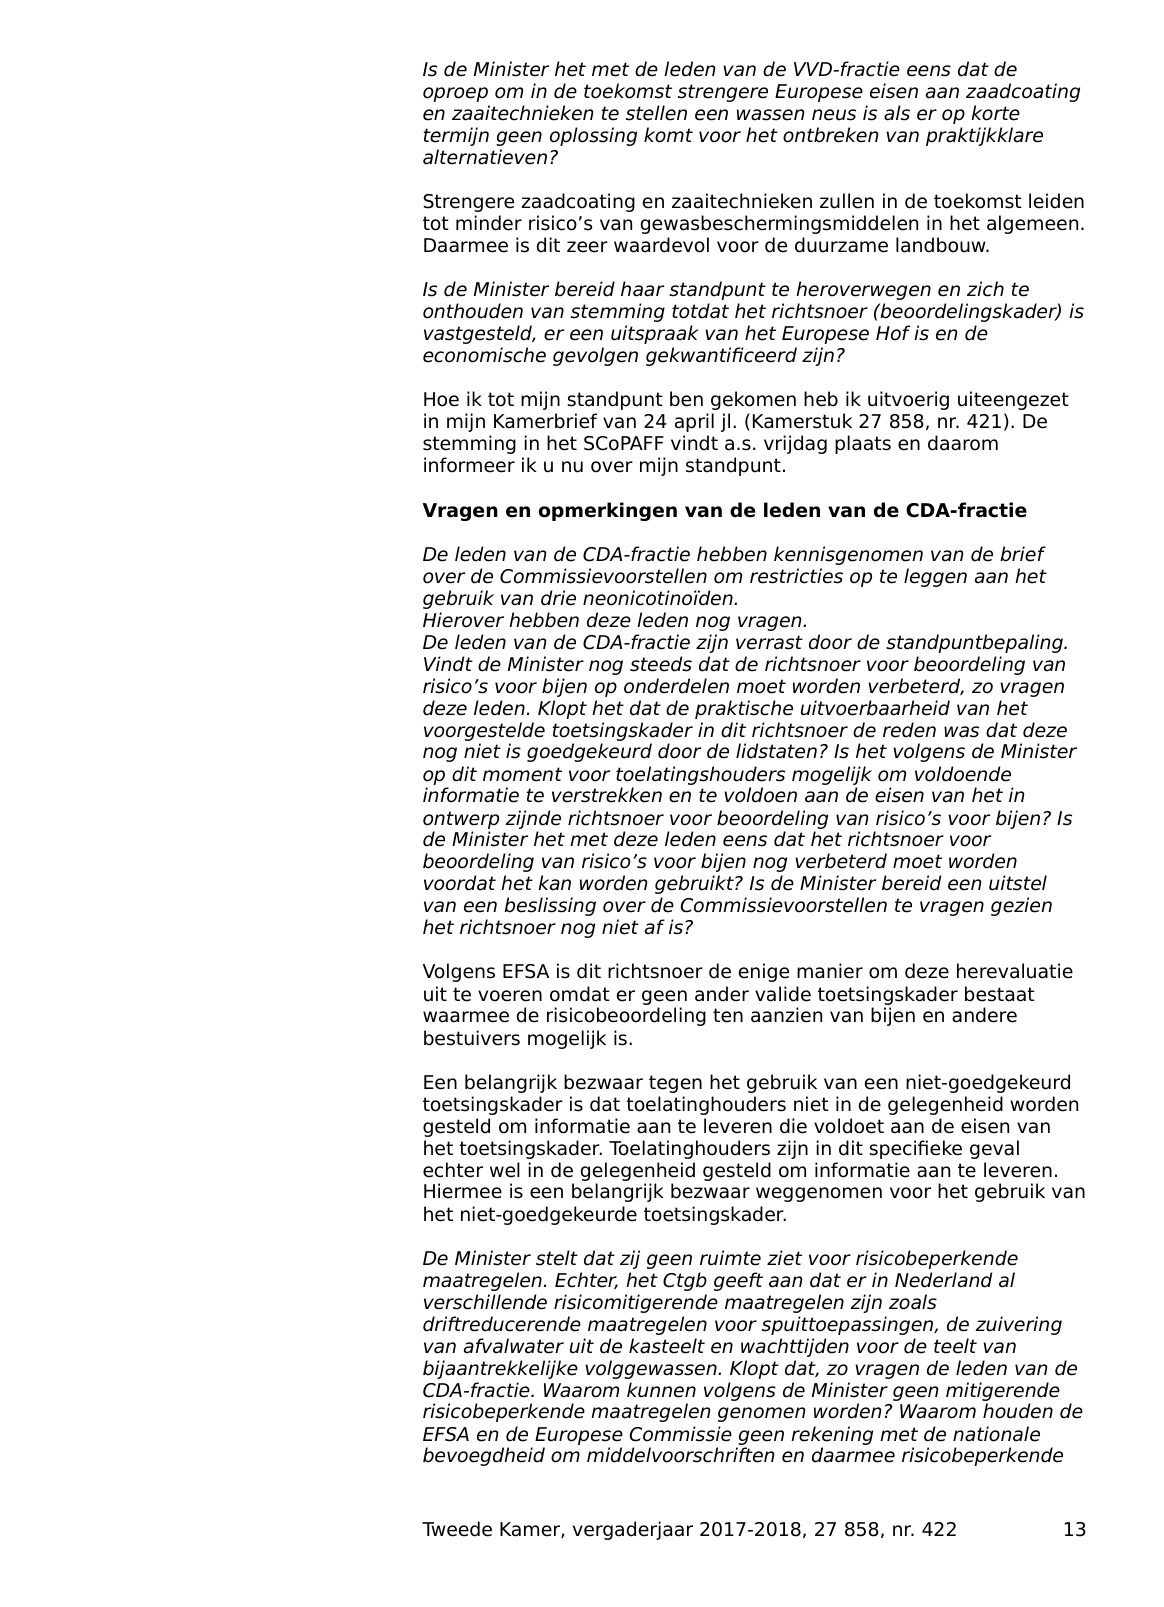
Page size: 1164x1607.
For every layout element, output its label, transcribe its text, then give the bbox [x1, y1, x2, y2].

text Is de Minister bereid haar standpunt te heroverwegen en zich te onthouden van stemming totdat het richtsnoer (beoordelingskader) is vastgesteld, er een uitspraak van het Europese Hof is en de economische gevolgen gekwantificeerd zijn? [422, 279, 1087, 367]
text Hierover hebben deze leden nog vragen. [422, 609, 1087, 632]
text De leden van de CDA-fractie hebben kennisgenomen van de brief over de Commissievoorstellen om restricties op te leggen aan het gebruik van drie neonicotinoïden. [422, 544, 1087, 609]
text Is de Minister het met de leden van de VVD-fractie eens dat de oproep om in de toekomst strengere Europese eisen aan zaadcoating en zaaitechnieken te stellen een wassen neus is als er op korte termijn geen oplossing komt voor het ontbreken van praktijkklare alternatieven? [422, 59, 1087, 169]
text De Minister stelt dat zij geen ruimte ziet voor risicobeperkende maatregelen. Echter, het Ctgb geeft aan dat er in Nederland al verschillende risicomitigerende maatregelen zijn zoals driftreducerende maatregelen voor spuittoepassingen, de zuivering van afvalwater uit de kasteelt en wachttijden voor de teelt van bijaantrekkelijke volggewassen. Klopt dat, zo vragen de leden van de CDA-fractie. Waarom kunnen volgens de Minister geen mitigerende risicobeperkende maatregelen genomen worden? Waarom houden de EFSA en de Europese Commissie geen rekening met de nationale bevoegdheid om middelvoorschriften en daarmee risicobeperkende [422, 1248, 1087, 1467]
text Hoe ik tot mijn standpunt ben gekomen heb ik uitvoerig uiteengezet in mijn Kamerbrief van 24 april jl. (Kamerstuk 27 858, nr. 421). De stemming in het SCoPAFF vindt a.s. vrijdag plaats en daarom informeer ik u nu over mijn standpunt. [422, 389, 1087, 477]
text Een belangrijk bezwaar tegen het gebruik van een niet-goedgekeurd toetsingskader is dat toelatinghouders niet in de gelegenheid worden gesteld om informatie aan te leveren die voldoet aan de eisen van het toetsingskader. Toelatinghouders zijn in dit specifieke geval echter wel in de gelegenheid gesteld om informatie aan te leveren. Hiermee is een belangrijk bezwaar weggenomen voor het gebruik van het niet-goedgekeurde toetsingskader. [422, 1072, 1087, 1225]
subtitle Vragen en opmerkingen van de leden van de CDA-fractie [422, 499, 1087, 521]
text De leden van de CDA-fractie zijn verrast door de standpuntbepaling. Vindt de Minister nog steeds dat de richtsnoer voor beoordeling van risico’s voor bijen op onderdelen moet worden verbeterd, zo vragen deze leden. Klopt het dat de praktische uitvoerbaarheid van het voorgestelde toetsingskader in dit richtsnoer de reden was dat deze nog niet is goedgekeurd door de lidstaten? Is het volgens de Minister op dit moment voor toelatingshouders mogelijk om voldoende informatie te verstrekken en te voldoen aan de eisen van het in ontwerp zijnde richtsnoer voor beoordeling van risico’s voor bijen? Is de Minister het met deze leden eens dat het richtsnoer voor beoordeling van risico’s voor bijen nog verbeterd moet worden voordat het kan worden gebruikt? Is de Minister bereid een uitstel van een beslissing over de Commissievoorstellen te vragen gezien het richtsnoer nog niet af is? [422, 632, 1087, 939]
text Strengere zaadcoating en zaaitechnieken zullen in de toekomst leiden tot minder risico’s van gewasbeschermingsmiddelen in het algemeen. Daarmee is dit zeer waardevol voor de duurzame landbouw. [422, 191, 1087, 257]
text Volgens EFSA is dit richtsnoer de enige manier om deze herevaluatie uit te voeren omdat er geen ander valide toetsingskader bestaat waarmee de risicobeoordeling ten aanzien van bijen en andere bestuivers mogelijk is. [422, 961, 1087, 1049]
